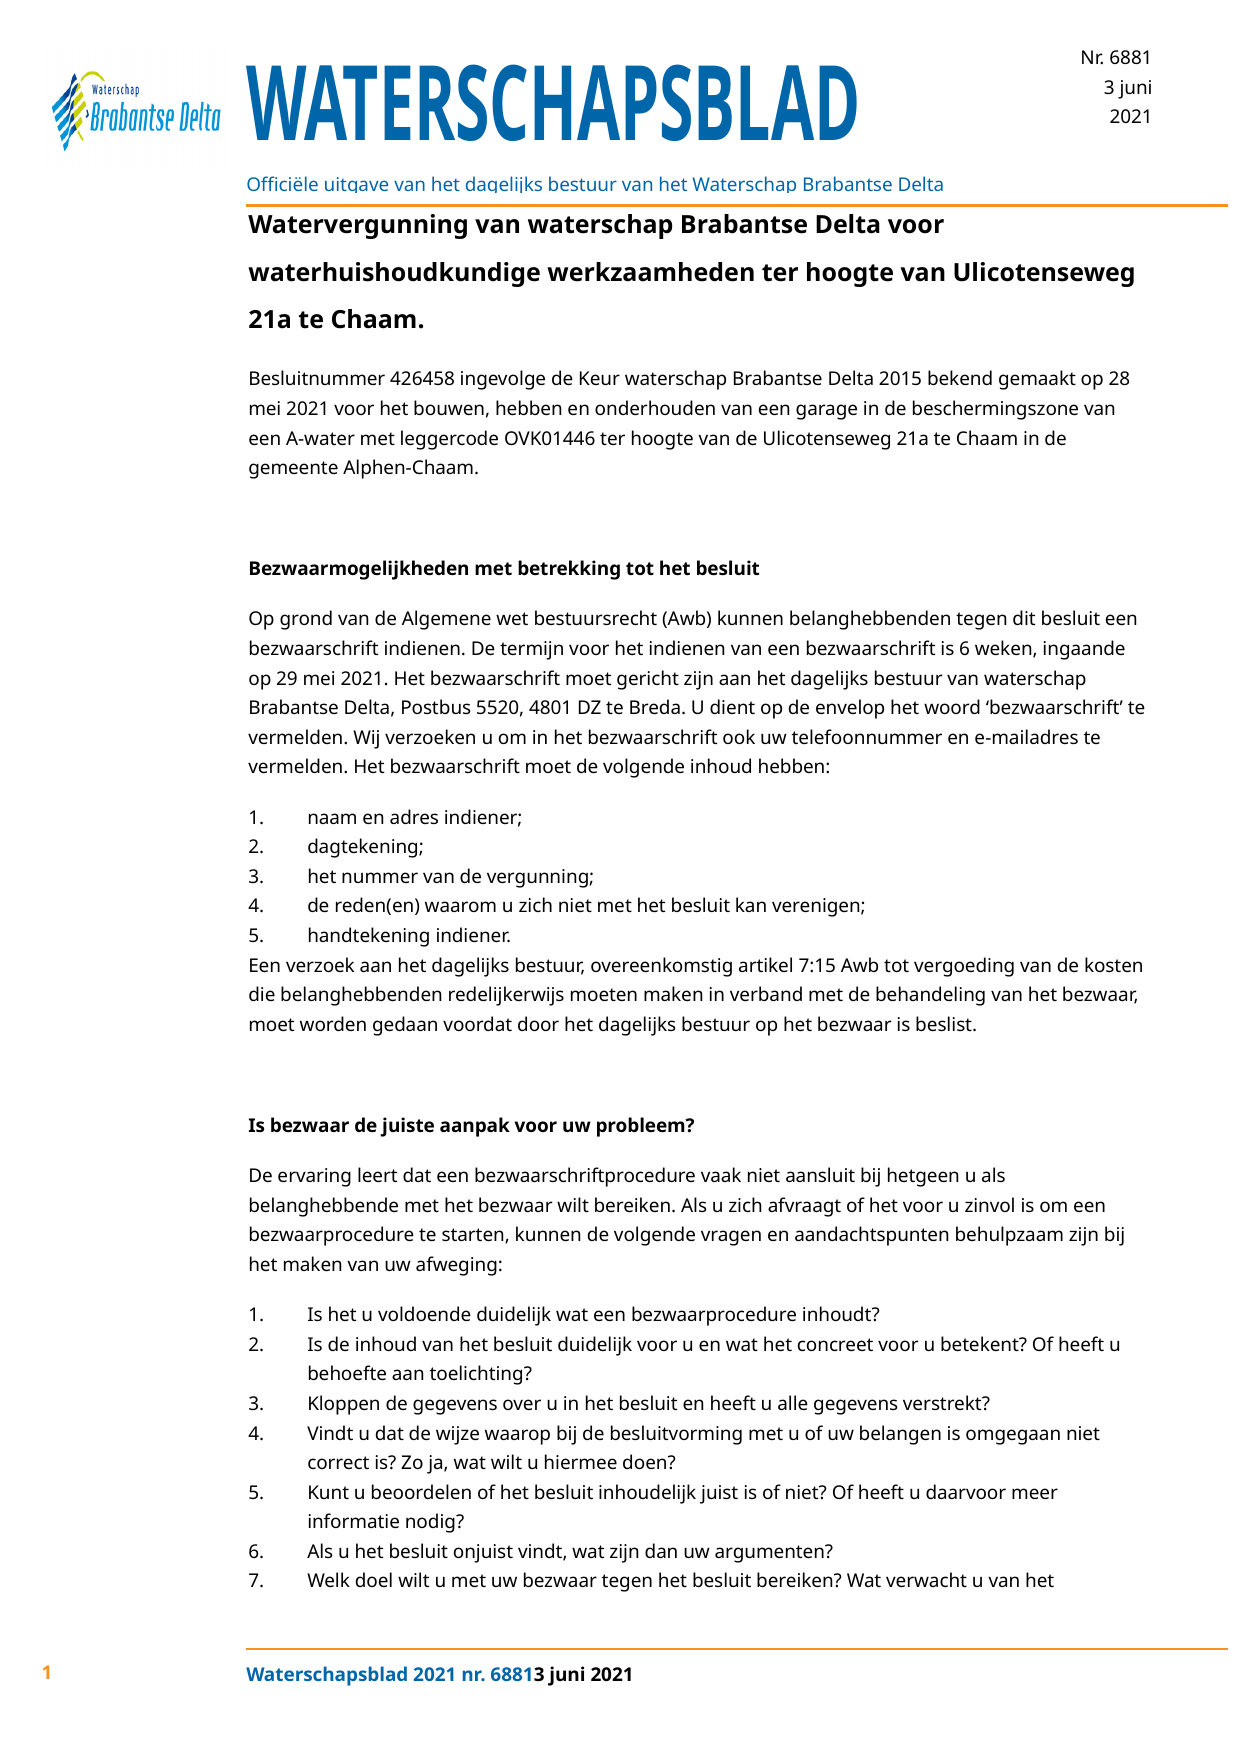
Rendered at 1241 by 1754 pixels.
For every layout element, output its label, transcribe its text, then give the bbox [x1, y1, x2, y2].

list Is de inhoud van het besluit duidelijk voor u en wat het concreet voor u betekent? Of heeft u behoefte aan toelichting? [248, 1331, 1152, 1386]
list het nummer van de vergunning; [248, 863, 1152, 889]
list Is het u voldoende duidelijk wat een bezwaarprocedure inhoudt? [248, 1301, 1152, 1327]
text De ervaring leert dat een bezwaarschriftprocedure vaak niet aansluit bij hetgeen u als belanghebbende met het bezwaar wilt bereiken. Als u zich afvraagt of het voor u zinvol is om een bezwaarprocedure te starten, kunnen de volgende vragen en aandachtspunten behulpzaam zijn bij het maken van uw afweging: [248, 1162, 1152, 1277]
list dagtekening; [248, 833, 1152, 859]
list Als u het besluit onjuist vindt, wat zijn dan uw argumenten? [248, 1538, 1152, 1564]
text Watervergunning van waterschap Brabantse Delta voor waterhuishoudkundige werkzaamheden ter hoogte van Ulicotenseweg 21a te Chaam. [248, 207, 1152, 336]
text Bezwaarmogelijkheden met betrekking tot het besluit [248, 555, 1152, 581]
text Een verzoek aan het dagelijks bestuur, overeenkomstig artikel 7:15 Awb tot vergoeding van de kosten die belanghebbenden redelijkerwijs moeten maken in verband met de behandeling van het bezwaar, moet worden gedaan voordat door het dagelijks bestuur op het bezwaar is beslist. [248, 952, 1152, 1037]
text Besluitnummer 426458 ingevolge de Keur waterschap Brabantse Delta 2015 bekend gemaakt op 28 mei 2021 voor het bouwen, hebben en onderhouden van een garage in de beschermingszone van een A-water met leggercode OVK01446 ter hoogte van de Ulicotenseweg 21a te Chaam in de gemeente Alphen-Chaam. [248, 366, 1152, 480]
list de reden(en) waarom u zich niet met het besluit kan verenigen; [248, 893, 1152, 918]
text Op grond van de Algemene wet bestuursrecht (Awb) kunnen belanghebbenden tegen dit besluit een bezwaarschrift indienen. De termijn voor het indienen van een bezwaarschrift is 6 weken, ingaande op 29 mei 2021. Het bezwaarschrift moet gericht zijn aan het dagelijks bestuur van waterschap Brabantse Delta, Postbus 5520, 4801 DZ te Breda. U dient op de envelop het woord ‘bezwaarschrift’ te vermelden. Wij verzoeken u om in het bezwaarschrift ook uw telefoonnummer en e‑mailadres te vermelden. Het bezwaarschrift moet de volgende inhoud hebben: [248, 606, 1152, 779]
list Kloppen de gegevens over u in het besluit en heeft u alle gegevens verstrekt? [248, 1390, 1152, 1416]
list Kunt u beoordelen of het besluit inhoudelijk juist is of niet? Of heeft u daarvoor meer informatie nodig? [248, 1479, 1152, 1534]
list Vindt u dat de wijze waarop bij de besluitvorming met u of uw belangen is omgegaan niet correct is? Zo ja, wat wilt u hiermee doen? [248, 1420, 1152, 1475]
list Welk doel wilt u met uw bezwaar tegen het besluit bereiken? Wat verwacht u van het [248, 1568, 1152, 1593]
list naam en adres indiener; [248, 804, 1152, 829]
picture [41, 47, 231, 172]
text Is bezwaar de juiste aanpak voor uw probleem? [248, 1112, 1152, 1137]
list handtekening indiener. [248, 922, 1152, 948]
